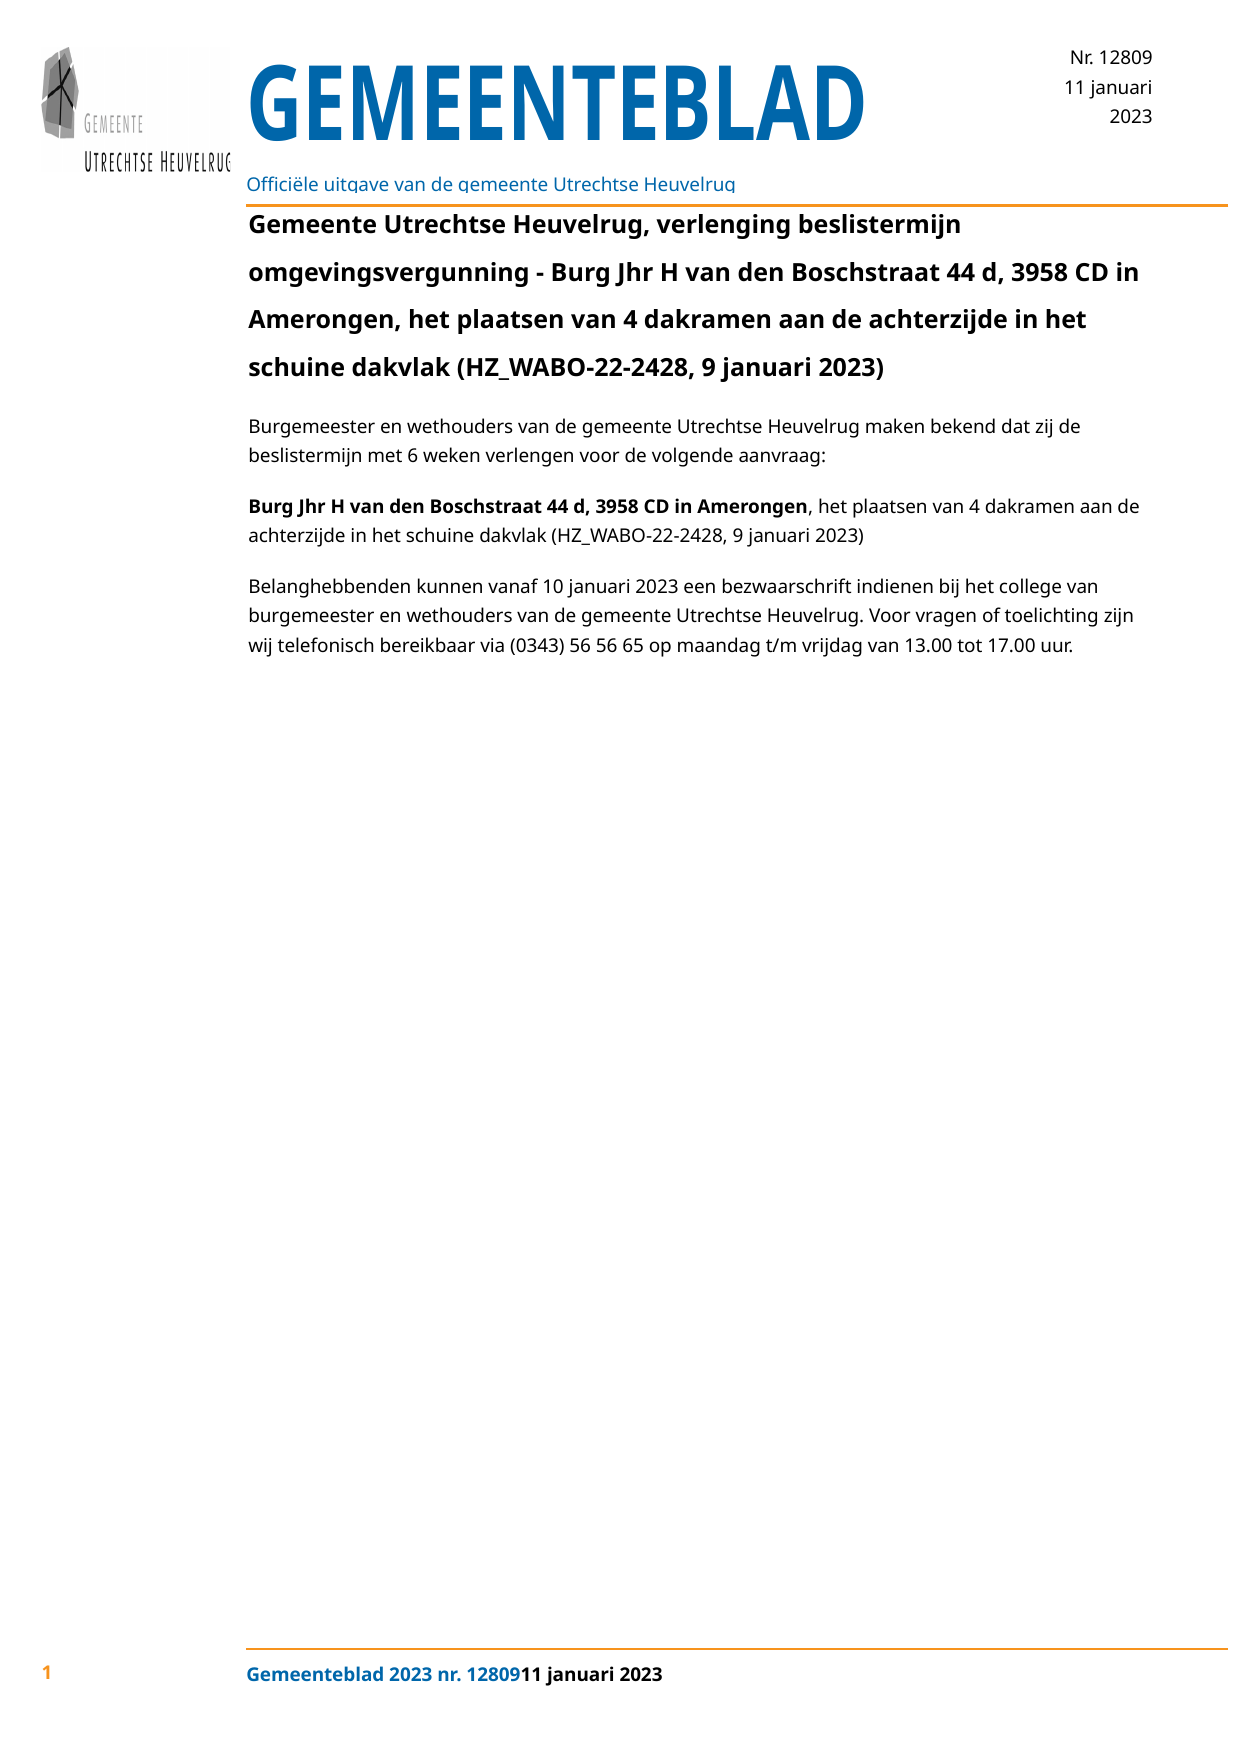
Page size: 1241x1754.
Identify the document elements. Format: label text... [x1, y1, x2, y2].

text Burgemeester en wethouders van de gemeente Utrechtse Heuvelrug maken bekend dat zij de beslistermijn met 6 weken verlengen voor de volgende aanvraag: [248, 413, 1152, 468]
text Belanghebbenden kunnen vanaf 10 januari 2023 een bezwaarschrift indienen bij het college van burgemeester en wethouders van de gemeente Utrechtse Heuvelrug. Voor vragen of toelichting zijn wij telefonisch bereikbaar via (0343) 56 56 65 op maandag t/m vrijdag van 13.00 tot 17.00 uur. [248, 573, 1152, 658]
text Gemeente Utrechtse Heuvelrug, verlenging beslistermijn omgevingsvergunning - Burg Jhr H van den Boschstraat 44 d, 3958 CD in Amerongen, het plaatsen van 4 dakramen aan de achterzijde in het schuine dakvlak (HZ_WABO-22-2428, 9 januari 2023) [248, 207, 1152, 384]
text Burg Jhr H van den Boschstraat 44 d, 3958 CD in Amerongen, het plaatsen van 4 dakramen aan de achterzijde in het schuine dakvlak (HZ_WABO-22-2428, 9 januari 2023) [248, 493, 1152, 548]
picture [41, 47, 231, 172]
